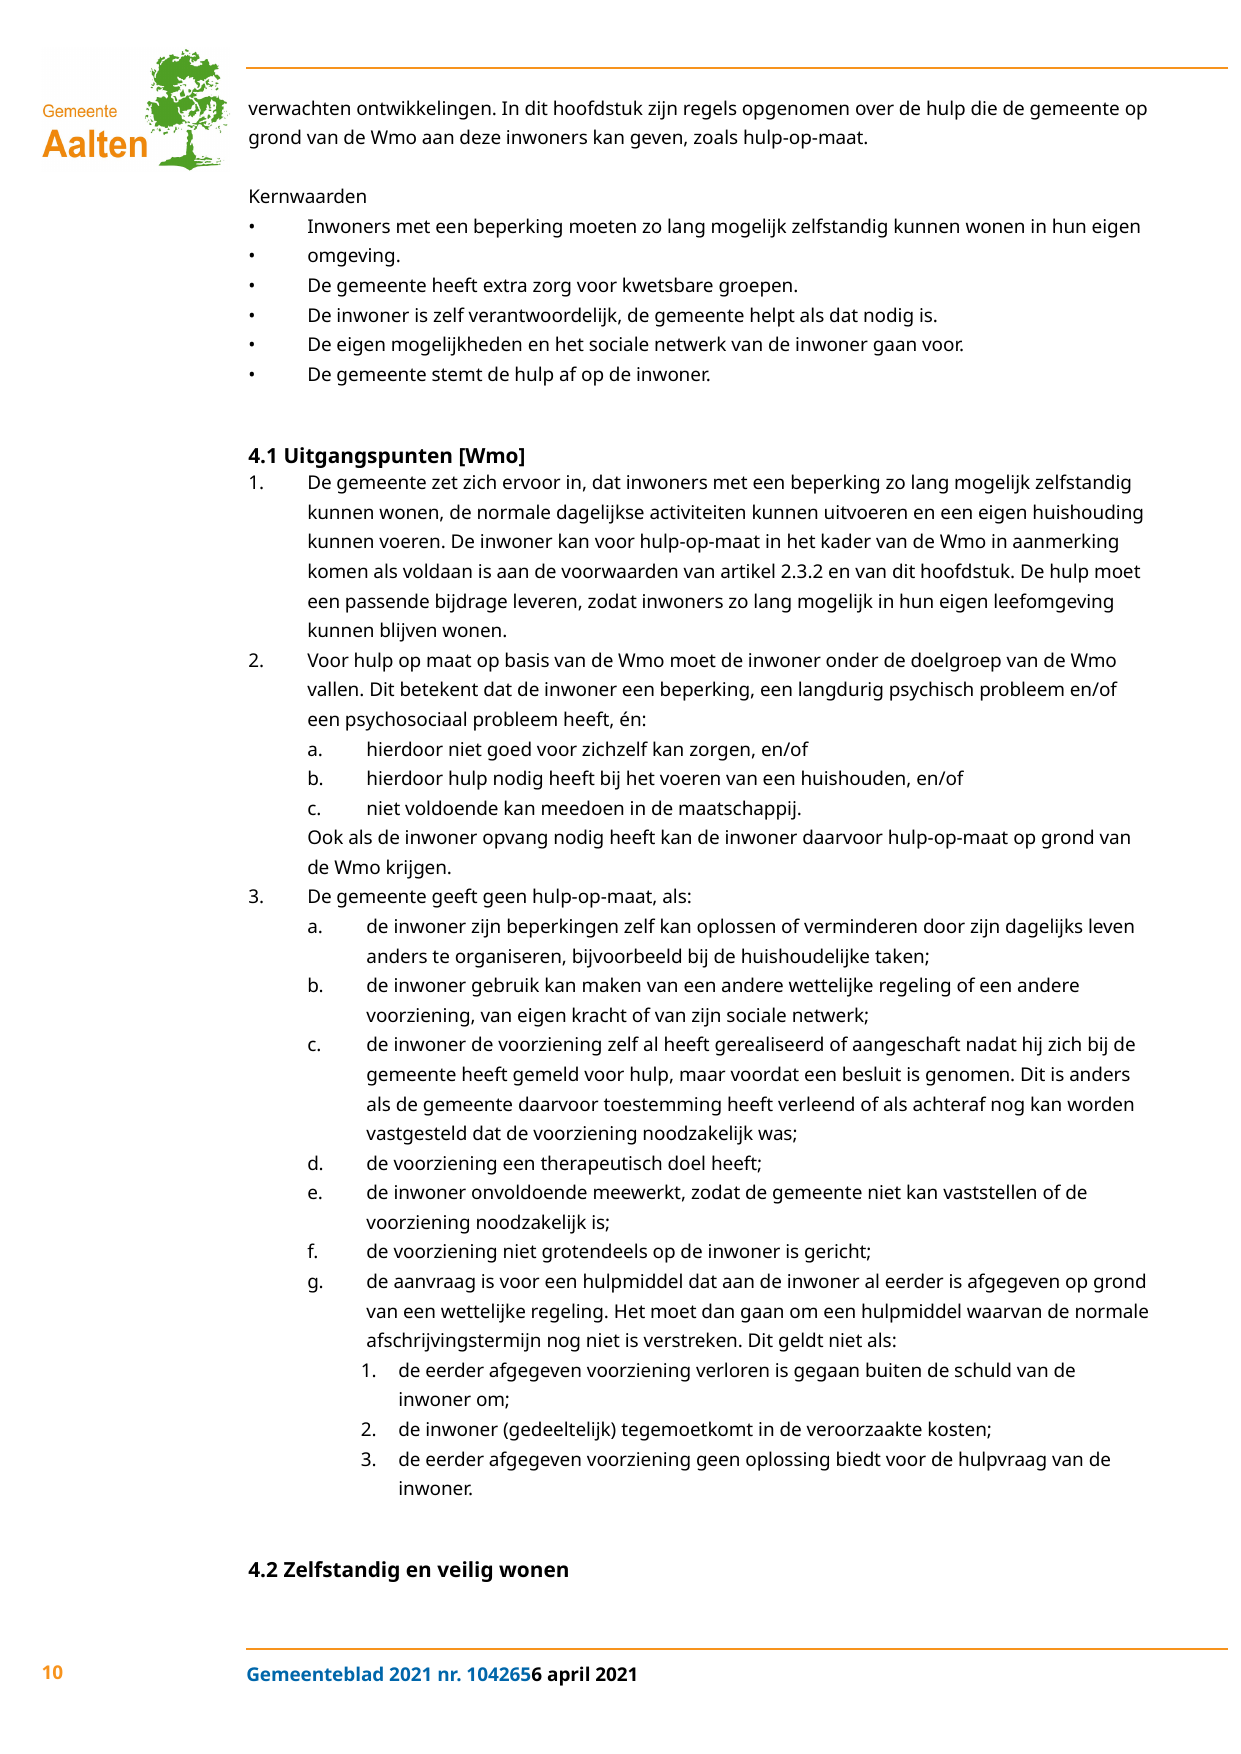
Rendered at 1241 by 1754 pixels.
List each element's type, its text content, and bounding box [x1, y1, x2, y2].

list hierdoor hulp nodig heeft bij het voeren van een huishouden, en/of [307, 765, 1152, 791]
list omgeving. [248, 243, 1152, 268]
list Ook als de inwoner opvang nodig heeft kan de inwoner daarvoor hulp-op-maat op grond van de Wmo krijgen. [248, 824, 1152, 880]
list De gemeente geeft geen hulp-op-maat, als: [248, 884, 1152, 909]
list niet voldoende kan meedoen in de maatschappij. [307, 795, 1152, 821]
list de eerder afgegeven voorziening geen oplossing biedt voor de hulpvraag van de inwoner. [361, 1446, 1152, 1501]
text verwachten ontwikkelingen. In dit hoofdstuk zijn regels opgenomen over de hulp die de gemeente op grond van de Wmo aan deze inwoners kan geven, zoals hulp-op-maat. [248, 95, 1152, 150]
list de eerder afgegeven voorziening verloren is gegaan buiten de schuld van de inwoner om; [361, 1357, 1152, 1412]
list de inwoner de voorziening zelf al heeft gerealiseerd of aangeschaft nadat hij zich bij de gemeente heeft gemeld voor hulp, maar voordat een besluit is genomen. Dit is anders als de gemeente daarvoor toestemming heeft verleend of als achteraf nog kan worden vastgesteld dat de voorziening noodzakelijk was; [307, 1032, 1152, 1146]
picture [41, 47, 231, 172]
list de inwoner zijn beperkingen zelf kan oplossen of verminderen door zijn dagelijks leven anders te organiseren, bijvoorbeeld bij de huishoudelijke taken; [307, 913, 1152, 968]
text 4.1 Uitgangspunten [Wmo] [248, 441, 1152, 469]
list hierdoor niet goed voor zichzelf kan zorgen, en/of [307, 736, 1152, 761]
list Voor hulp op maat op basis van de Wmo moet de inwoner onder de doelgroep van de Wmo vallen. Dit betekent dat de inwoner een beperking, een langdurig psychisch probleem en/of een psychosociaal probleem heeft, én: [248, 647, 1152, 732]
list de voorziening een therapeutisch doel heeft; [307, 1150, 1152, 1176]
list de inwoner (gedeeltelijk) tegemoetkomt in de veroorzaakte kosten; [361, 1416, 1152, 1442]
list De eigen mogelijkheden en het sociale netwerk van de inwoner gaan voor. [248, 331, 1152, 357]
list Inwoners met een beperking moeten zo lang mogelijk zelfstandig kunnen wonen in hun eigen [248, 213, 1152, 239]
list De gemeente heeft extra zorg voor kwetsbare groepen. [248, 272, 1152, 298]
list De inwoner is zelf verantwoordelijk, de gemeente helpt als dat nodig is. [248, 302, 1152, 328]
list de inwoner onvoldoende meewerkt, zodat de gemeente niet kan vaststellen of de voorziening noodzakelijk is; [307, 1179, 1152, 1235]
list de aanvraag is voor een hulpmiddel dat aan de inwoner al eerder is afgegeven op grond van een wettelijke regeling. Het moet dan gaan om een hulpmiddel waarvan de normale afschrijvingstermijn nog niet is verstreken. Dit geldt niet als: [307, 1268, 1152, 1353]
list de inwoner gebruik kan maken van een andere wettelijke regeling of een andere voorziening, van eigen kracht of van zijn sociale netwerk; [307, 972, 1152, 1028]
list De gemeente stemt de hulp af op de inwoner. [248, 361, 1152, 387]
list De gemeente zet zich ervoor in, dat inwoners met een beperking zo lang mogelijk zelfstandig kunnen wonen, de normale dagelijkse activiteiten kunnen uitvoeren en een eigen huishouding kunnen voeren. De inwoner kan voor hulp-op-maat in het kader van de Wmo in aanmerking komen als voldaan is aan de voorwaarden van artikel 2.3.2 en van dit hoofdstuk. De hulp moet een passende bijdrage leveren, zodat inwoners zo lang mogelijk in hun eigen leefomgeving kunnen blijven wonen. [248, 469, 1152, 643]
text Kernwaarden [248, 183, 1152, 209]
list de voorziening niet grotendeels op de inwoner is gericht; [307, 1239, 1152, 1264]
text 4.2 Zelfstandig en veilig wonen [248, 1555, 1152, 1584]
